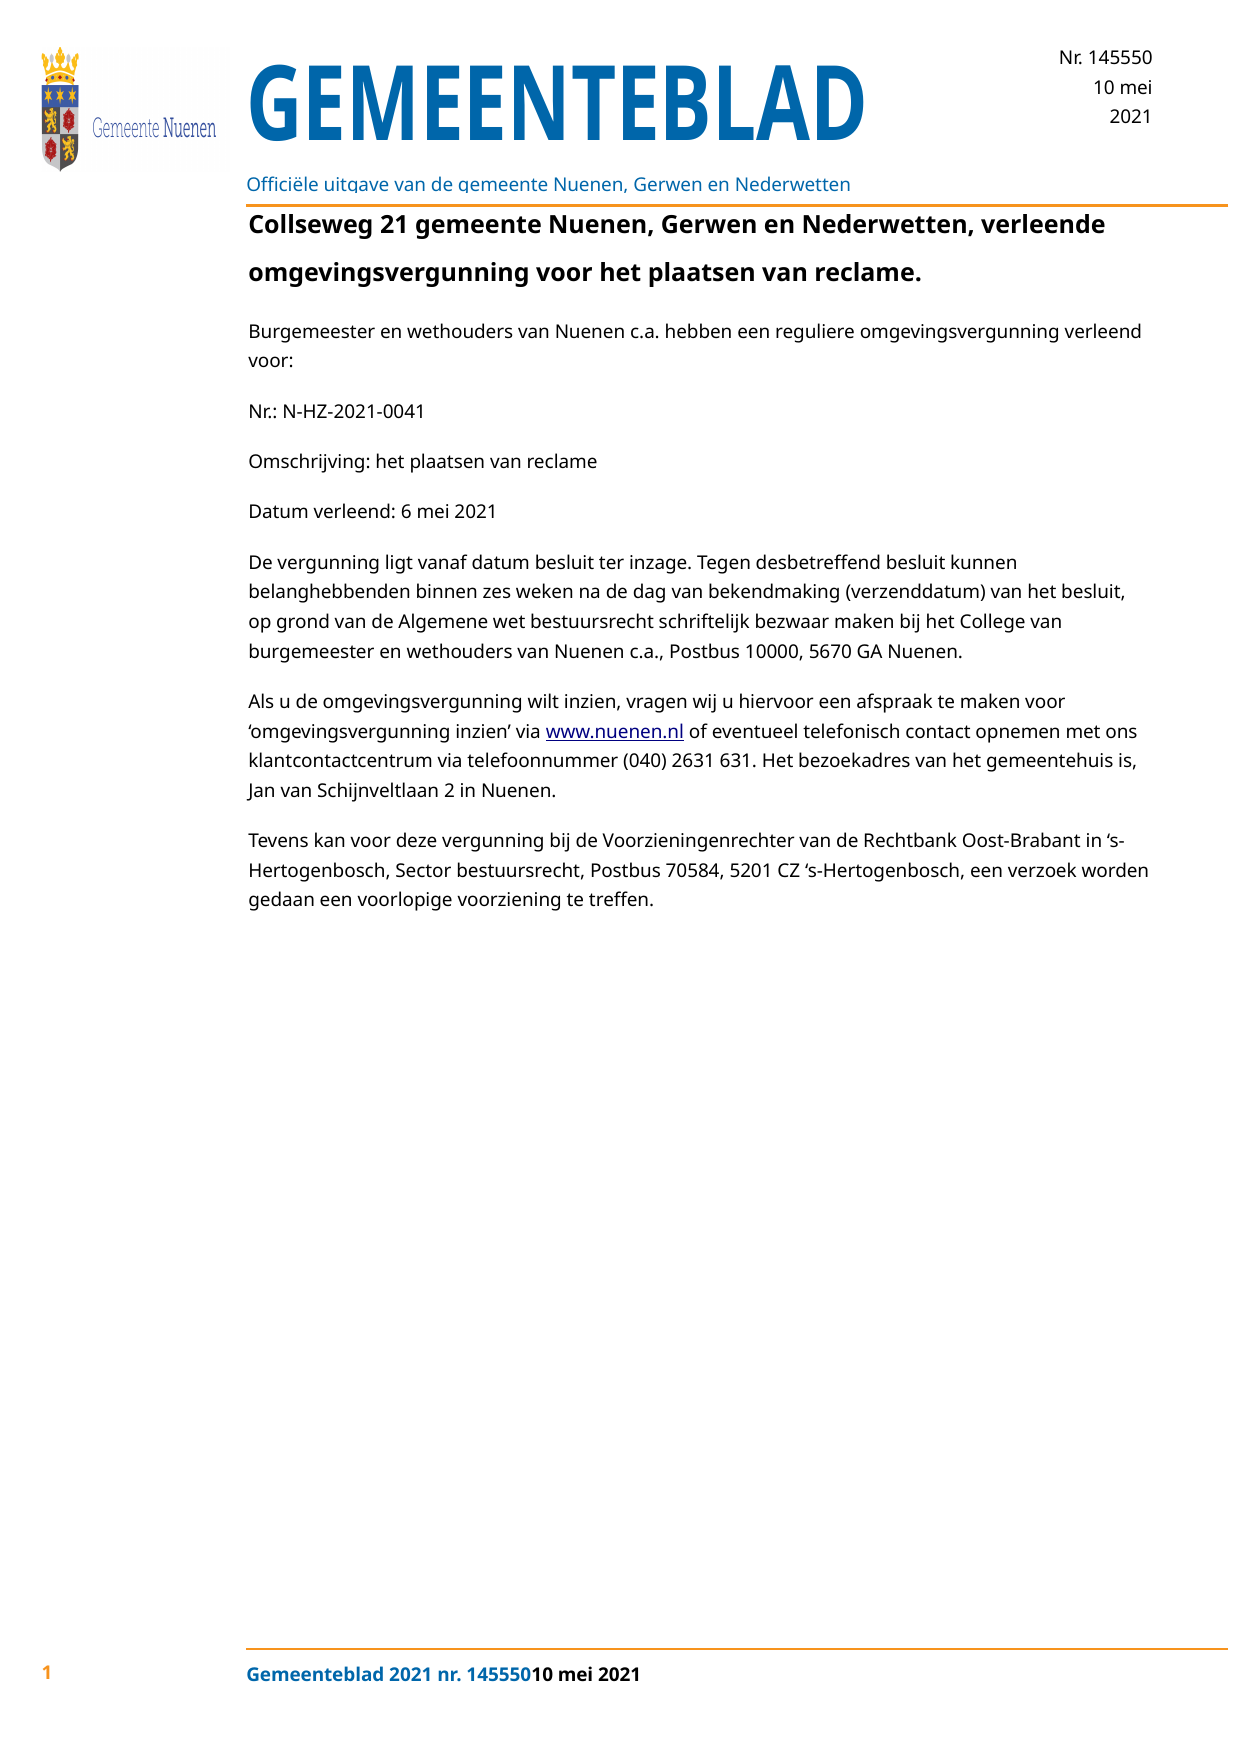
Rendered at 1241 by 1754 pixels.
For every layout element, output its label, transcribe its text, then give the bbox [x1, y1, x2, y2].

text Burgemeester en wethouders van Nuenen c.a. hebben een reguliere omgevingsvergunning verleend voor: [248, 318, 1152, 373]
text Nr.: N-HZ-2021-0041 [248, 398, 1152, 424]
text Omschrijving: het plaatsen van reclame [248, 448, 1152, 474]
text De vergunning ligt vanaf datum besluit ter inzage. Tegen desbetreffend besluit kunnen belanghebbenden binnen zes weken na de dag van bekendmaking (verzenddatum) van het besluit, op grond van de Algemene wet bestuursrecht schriftelijk bezwaar maken bij het College van burgemeester en wethouders van Nuenen c.a., Postbus 10000, 5670 GA Nuenen. [248, 549, 1152, 664]
text Collseweg 21 gemeente Nuenen, Gerwen en Nederwetten, verleende omgevingsvergunning voor het plaatsen van reclame. [248, 207, 1152, 288]
text Datum verleend: 6 mei 2021 [248, 499, 1152, 524]
text Als u de omgevingsvergunning wilt inzien, vragen wij u hiervoor een afspraak te maken voor ‘omgevingsvergunning inzien’ via www.nuenen.nl of eventueel telefonisch contact opnemen met ons klantcontactcentrum via telefoonnummer (040) 2631 631. Het bezoekadres van het gemeentehuis is, Jan van Schijnveltlaan 2 in Nuenen. [248, 688, 1152, 803]
picture [41, 47, 231, 172]
text Tevens kan voor deze vergunning bij de Voorzieningenrechter van de Rechtbank Oost-Brabant in ‘s-Hertogenbosch, Sector bestuursrecht, Postbus 70584, 5201 CZ ‘s-Hertogenbosch, een verzoek worden gedaan een voorlopige voorziening te treffen. [248, 827, 1152, 912]
